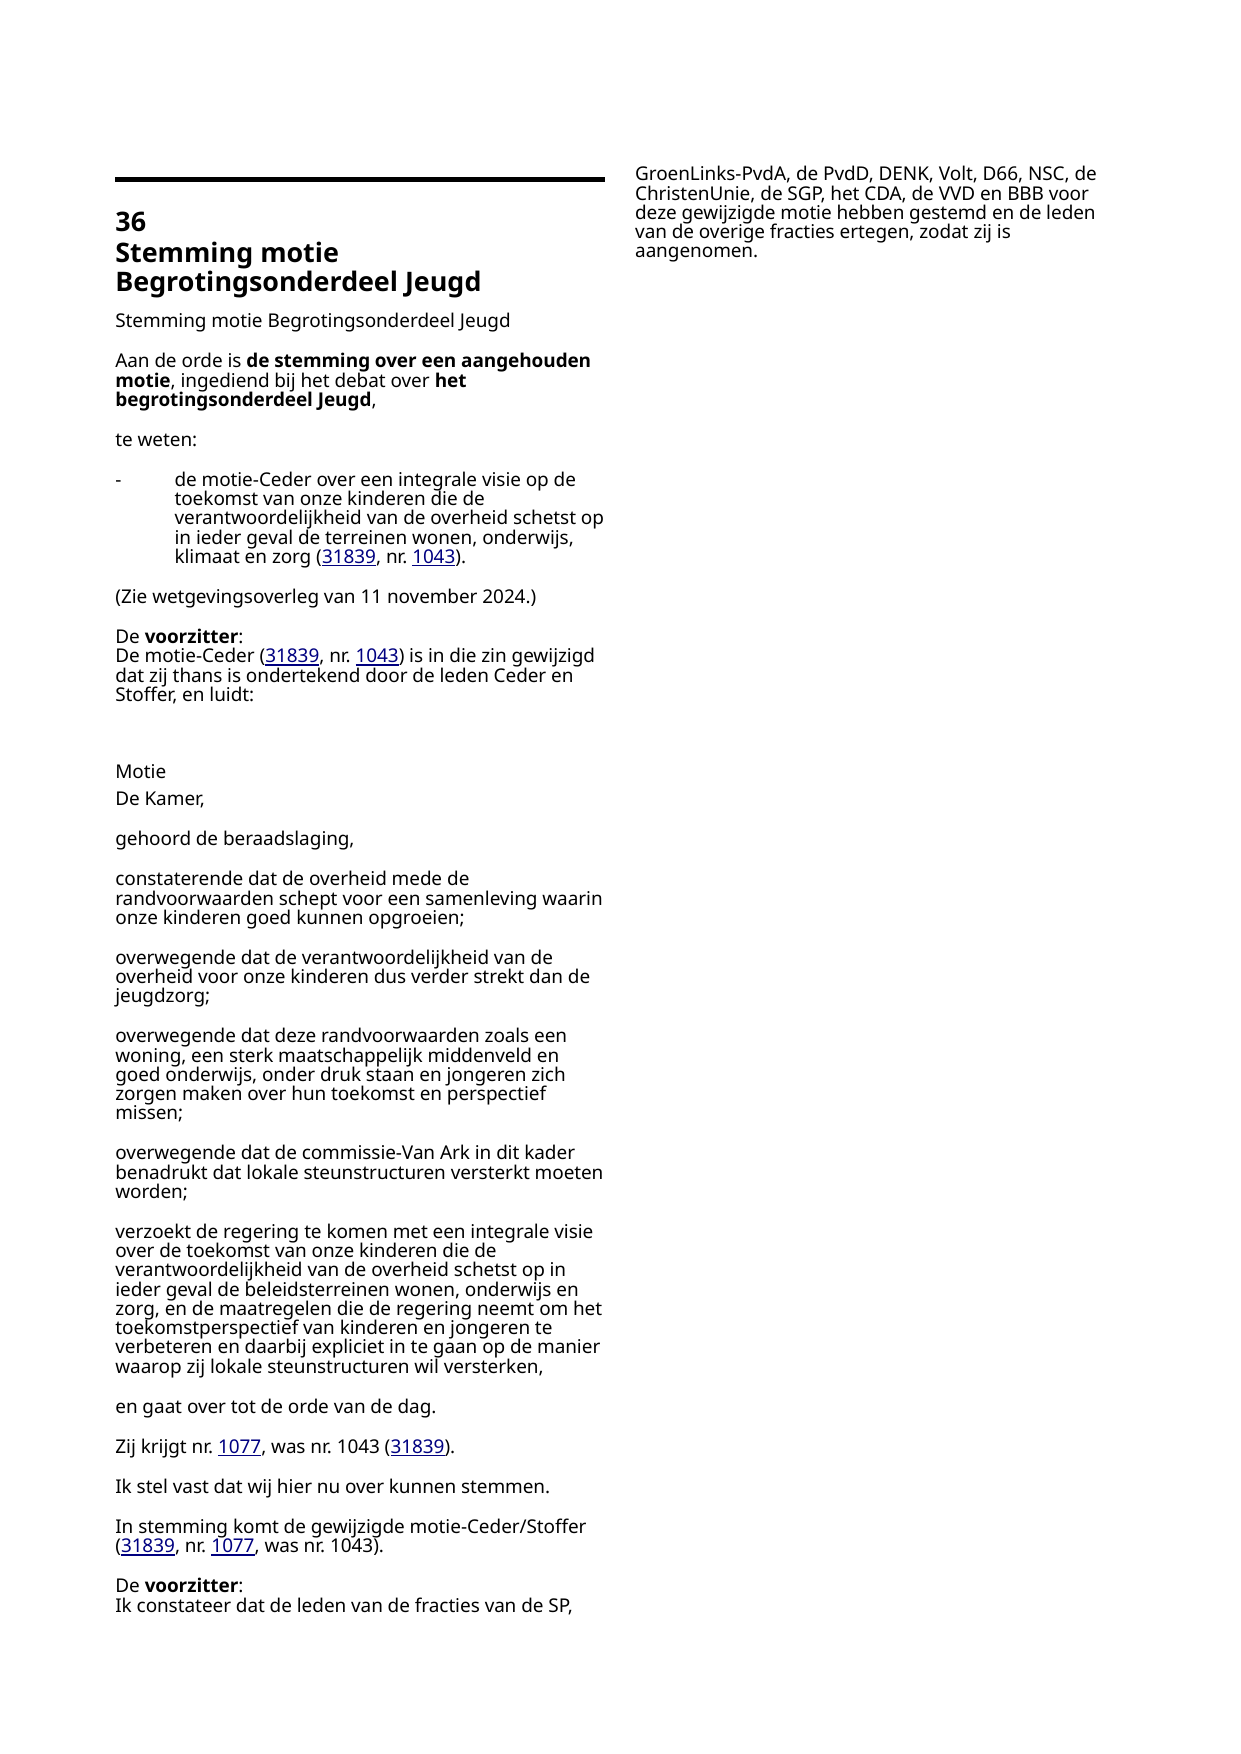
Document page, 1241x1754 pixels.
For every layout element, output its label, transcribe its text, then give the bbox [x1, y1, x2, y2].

text De voorzitter: [115, 628, 605, 647]
text Ik stel vast dat wij hier nu over kunnen stemmen. [115, 1478, 605, 1497]
text Stemming motie Begrotingsonderdeel Jeugd [115, 239, 605, 312]
text (Zie wetgevingsoverleg van 11 november 2024.) [115, 588, 605, 607]
text Ik constateer dat de leden van de fracties van de SP, [115, 1597, 605, 1616]
text overwegende dat de commissie-Van Ark in dit kader benadrukt dat lokale steunstructuren versterkt moeten worden; [115, 1144, 605, 1202]
text De voorzitter: [115, 1577, 605, 1597]
text Zij krijgt nr. 1077, was nr. 1043 (31839). [115, 1438, 605, 1457]
text gehoord de beraadslaging, [115, 830, 605, 849]
text De motie-Ceder (31839, nr. 1043) is in die zin gewijzigd dat zij thans is ondertekend door de leden Ceder en Stoffer, en luidt: [115, 647, 605, 705]
text overwegende dat de verantwoordelijkheid van de overheid voor onze kinderen dus verder strekt dan de jeugdzorg; [115, 949, 605, 1007]
text en gaat over tot de orde van de dag. [115, 1398, 605, 1417]
text In stemming komt de gewijzigde motie-Ceder/Stoffer (31839, nr. 1077, was nr. 1043). [115, 1518, 605, 1556]
text 36 [115, 203, 605, 239]
text constaterende dat de overheid mede de randvoorwaarden schept voor een samenleving waarin onze kinderen goed kunnen opgroeien; [115, 870, 605, 928]
text overwegende dat deze randvoorwaarden zoals een woning, een sterk maatschappelijk middenveld en goed onderwijs, onder druk staan en jongeren zich zorgen maken over hun toekomst en perspectief missen; [115, 1027, 605, 1124]
text te weten: [115, 431, 605, 450]
text Aan de orde is de stemming over een aangehouden motie, ingediend bij het debat over het begrotingsonderdeel Jeugd, [115, 352, 605, 410]
text verzoekt de regering te komen met een integrale visie over de toekomst van onze kinderen die de verantwoordelijkheid van de overheid schetst op in ieder geval de beleidsterreinen wonen, onderwijs en zorg, en de maatregelen die de regering neemt om het toekomstperspectief van kinderen en jongeren te verbeteren en daarbij expliciet in te gaan op de manier waarop zij lokale steunstructuren wil versterken, [115, 1223, 605, 1377]
text Stemming motie Begrotingsonderdeel Jeugd [115, 312, 605, 332]
text De Kamer, [115, 790, 605, 809]
text GroenLinks-PvdA, de PvdD, DENK, Volt, D66, NSC, de ChristenUnie, de SGP, het CDA, de VVD en BBB voor deze gewijzigde motie hebben gestemd en de leden van de overige fracties ertegen, zodat zij is aangenomen. [635, 165, 1125, 262]
text Motie [115, 758, 605, 784]
list de motie-Ceder over een integrale visie op de toekomst van onze kinderen die de verantwoordelijkheid van de overheid schetst op in ieder geval de terreinen wonen, onderwijs, klimaat en zorg (31839, nr. 1043). [115, 471, 605, 567]
